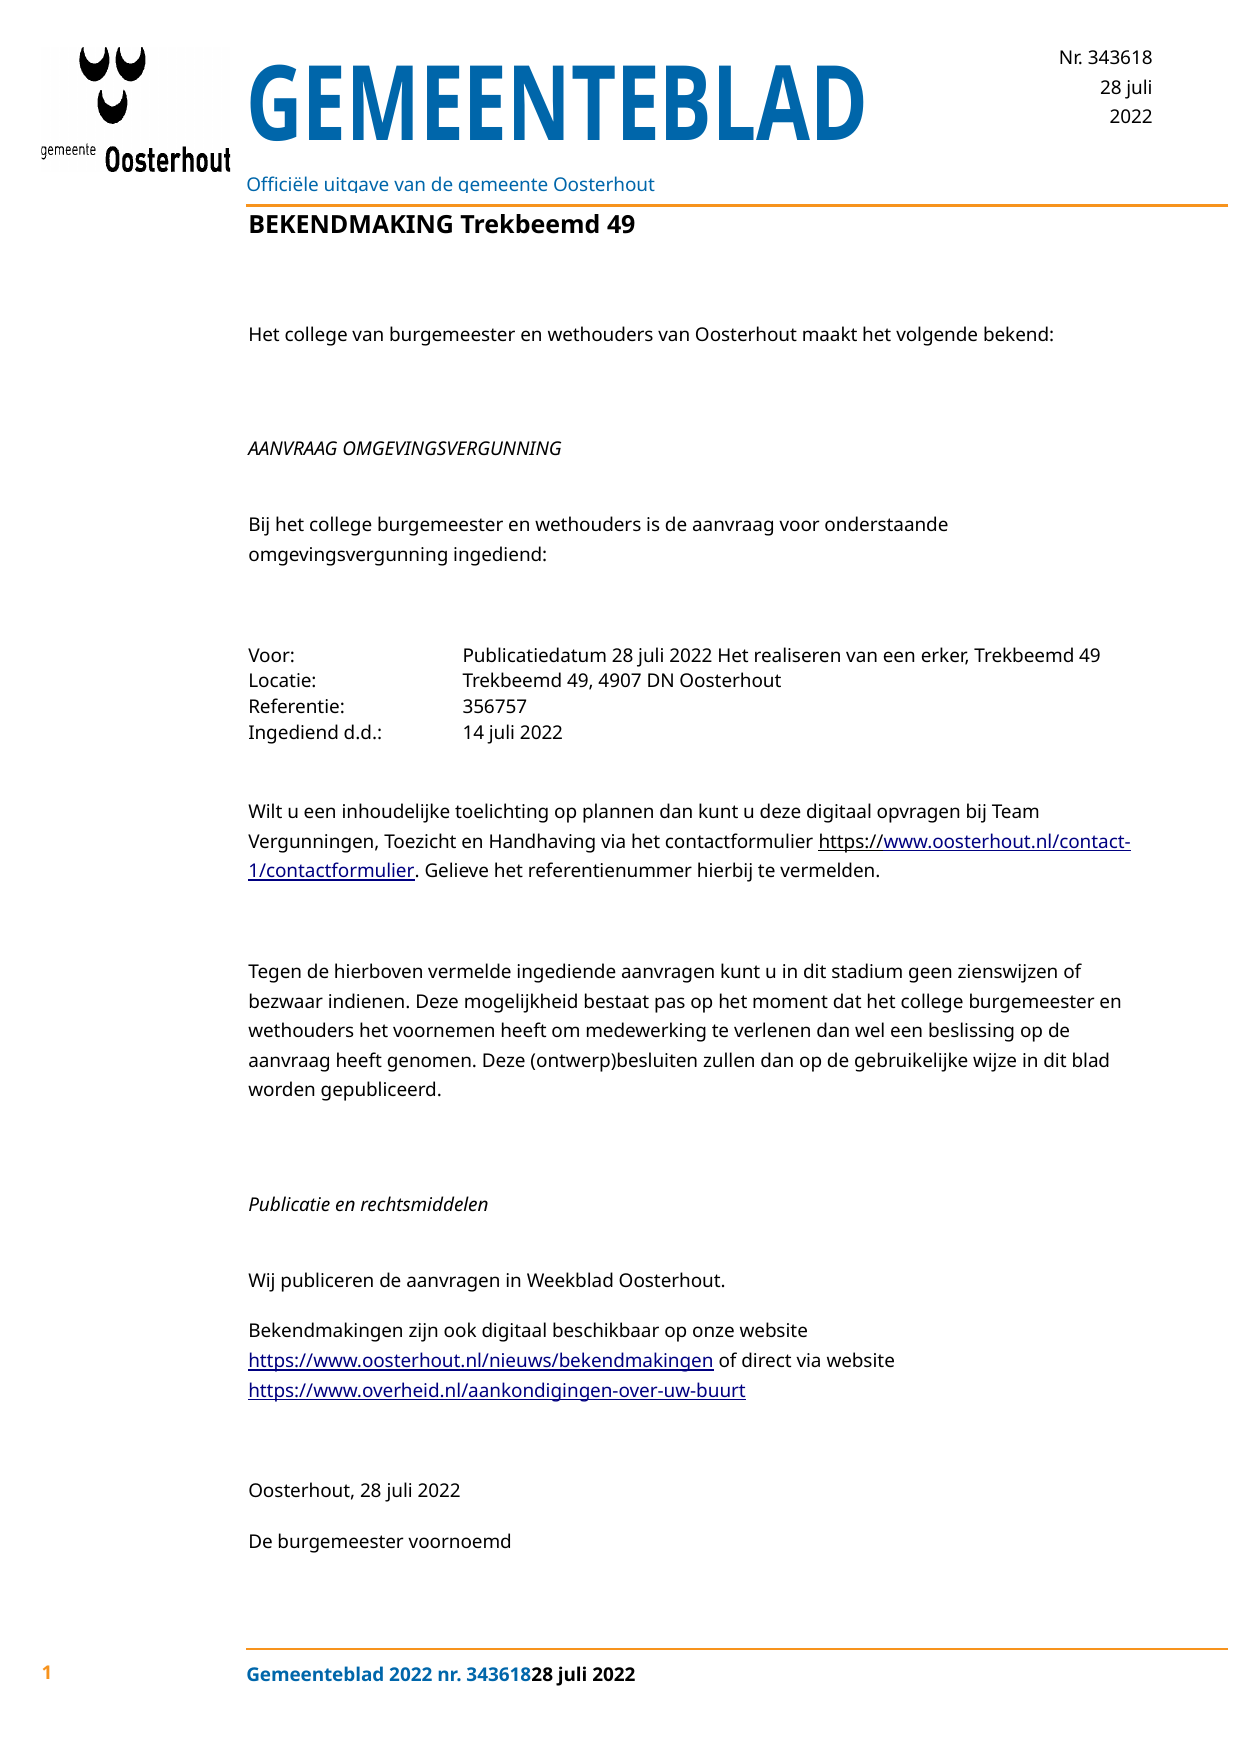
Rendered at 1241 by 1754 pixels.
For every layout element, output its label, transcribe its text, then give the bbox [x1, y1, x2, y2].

text Wilt u een inhoudelijke toelichting op plannen dan kunt u deze digitaal opvragen bij Team Vergunningen, Toezicht en Handhaving via het contactformulier https://www.oosterhout.nl/contact-1/contactformulier. Gelieve het referentienummer hierbij te vermelden. [248, 798, 1152, 883]
text Bij het college burgemeester en wethouders is de aanvraag voor onderstaande omgevingsvergunning ingediend: [248, 511, 1152, 567]
text Publicatie en rechtsmiddelen [248, 1191, 1152, 1217]
table_cell 356757 [462, 693, 1152, 719]
text De burgemeester voornoemd [248, 1528, 1152, 1554]
text BEKENDMAKING Trekbeemd 49 [248, 207, 1152, 241]
table_header Publicatiedatum 28 juli 2022 Het realiseren van een erker, Trekbeemd 49 [462, 642, 1152, 667]
text Bekendmakingen zijn ook digitaal beschikbaar op onze website https://www.oosterhout.nl/nieuws/bekendmakingen of direct via website https://www.overheid.nl/aankondigingen-over-uw-buurt [248, 1318, 1152, 1402]
picture [41, 47, 231, 172]
table_header Voor: [248, 642, 462, 667]
table_cell Trekbeemd 49, 4907 DN Oosterhout [462, 668, 1152, 693]
text AANVRAAG OMGEVINGSVERGUNNING [248, 435, 1152, 461]
table_cell Referentie: [248, 693, 462, 719]
table_cell 14 juli 2022 [462, 719, 1152, 745]
table_cell Ingediend d.d.: [248, 719, 462, 745]
text Wij publiceren de aanvragen in Weekblad Oosterhout. [248, 1267, 1152, 1293]
text Tegen de hierboven vermelde ingediende aanvragen kunt u in dit stadium geen zienswijzen of bezwaar indienen. Deze mogelijkheid bestaat pas op het moment dat het college burgemeester en wethouders het voornemen heeft om medewerking te verlenen dan wel een beslissing op de aanvraag heeft genomen. Deze (ontwerp)besluiten zullen dan op de gebruikelijke wijze in dit blad worden gepubliceerd. [248, 958, 1152, 1102]
table_cell Locatie: [248, 668, 462, 693]
text Oosterhout, 28 juli 2022 [248, 1478, 1152, 1503]
text Het college van burgemeester en wethouders van Oosterhout maakt het volgende bekend: [248, 321, 1152, 346]
